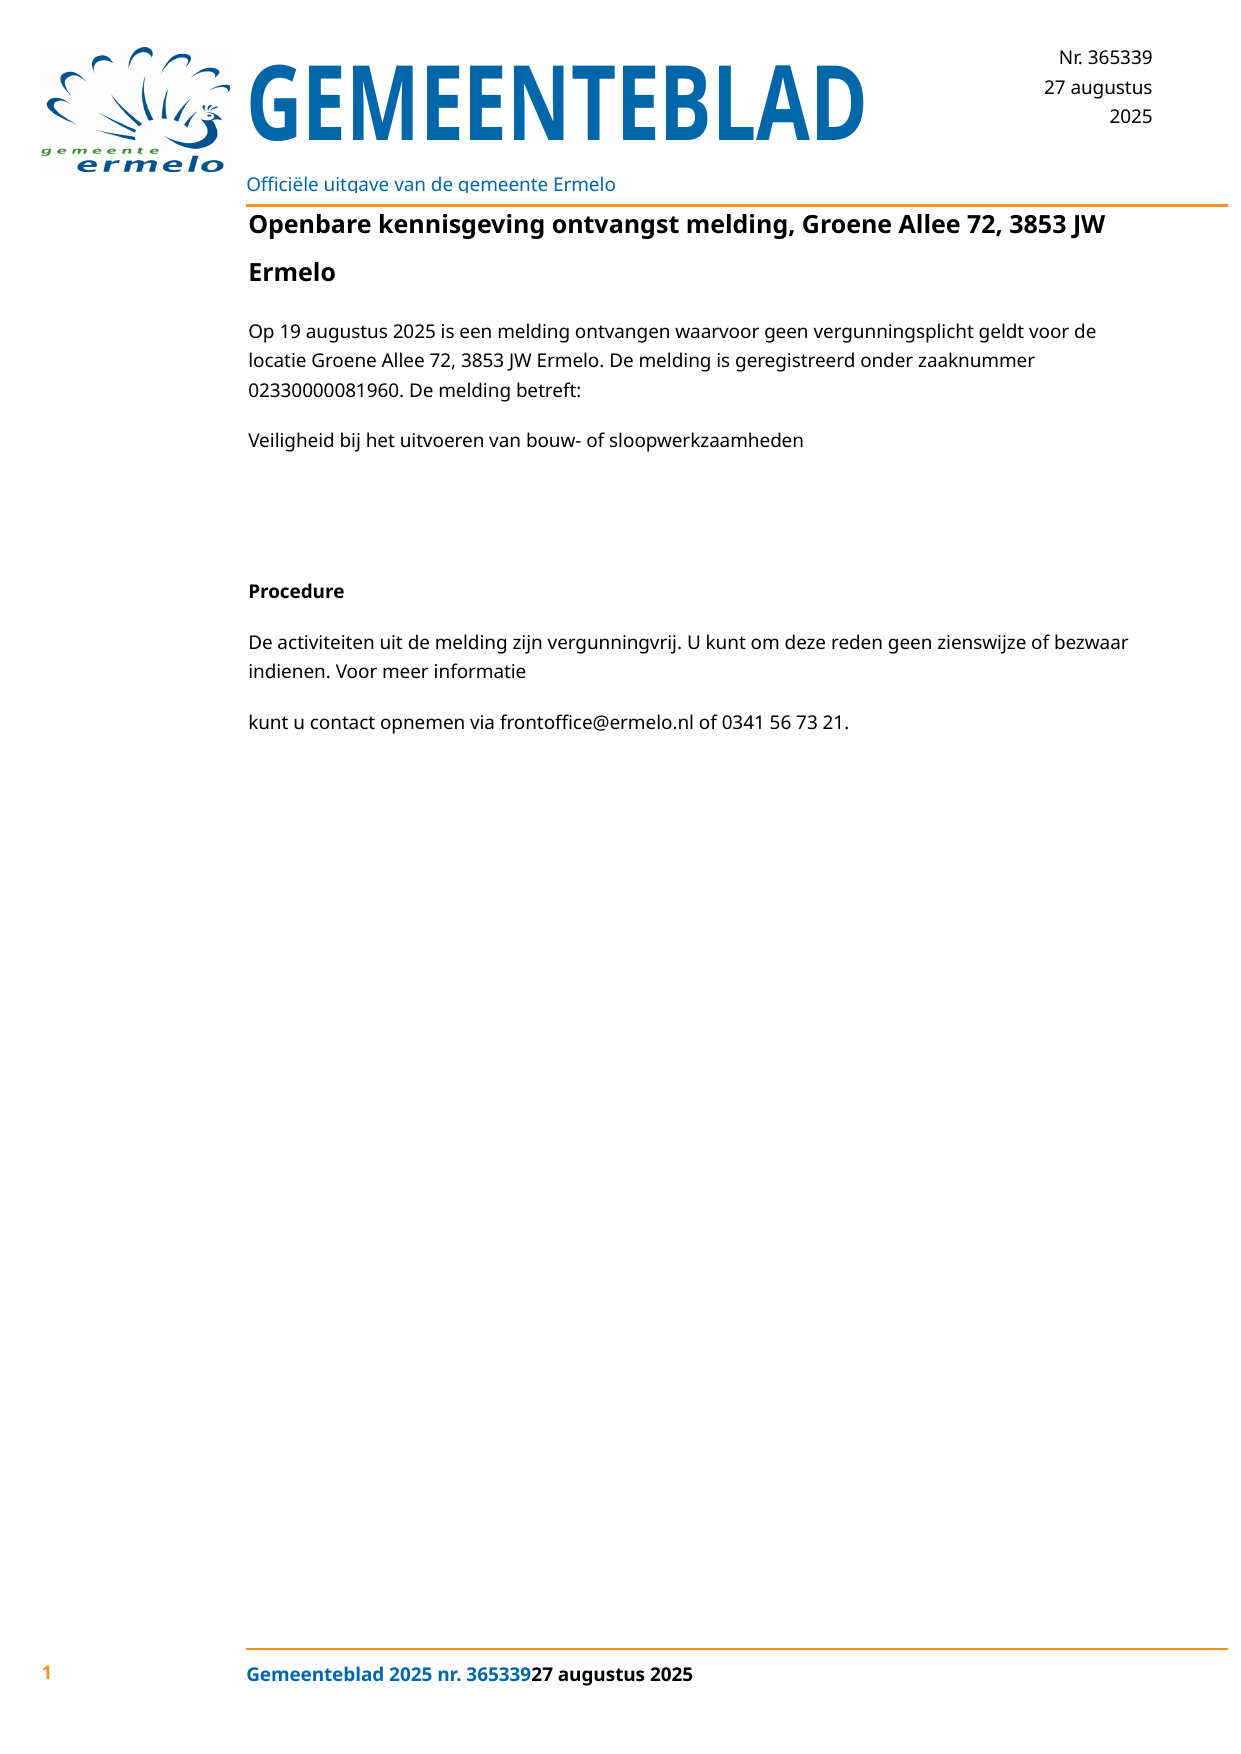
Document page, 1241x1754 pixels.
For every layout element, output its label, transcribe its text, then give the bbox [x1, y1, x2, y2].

text Veiligheid bij het uitvoeren van bouw- of sloopwerkzaamheden [248, 427, 1152, 453]
text Openbare kennisgeving ontvangst melding, Groene Allee 72, 3853 JW Ermelo [248, 207, 1152, 288]
picture [41, 47, 231, 172]
text De activiteiten uit de melding zijn vergunningvrij. U kunt om deze reden geen zienswijze of bezwaar indienen. Voor meer informatie [248, 629, 1152, 684]
text kunt u contact opnemen via frontoffice@ermelo.nl of 0341 56 73 21. [248, 709, 1152, 735]
text Op 19 augustus 2025 is een melding ontvangen waarvoor geen vergunningsplicht geldt voor de locatie Groene Allee 72, 3853 JW Ermelo. De melding is geregistreerd onder zaaknummer 02330000081960. De melding betreft: [248, 318, 1152, 403]
text Procedure [248, 579, 1152, 604]
